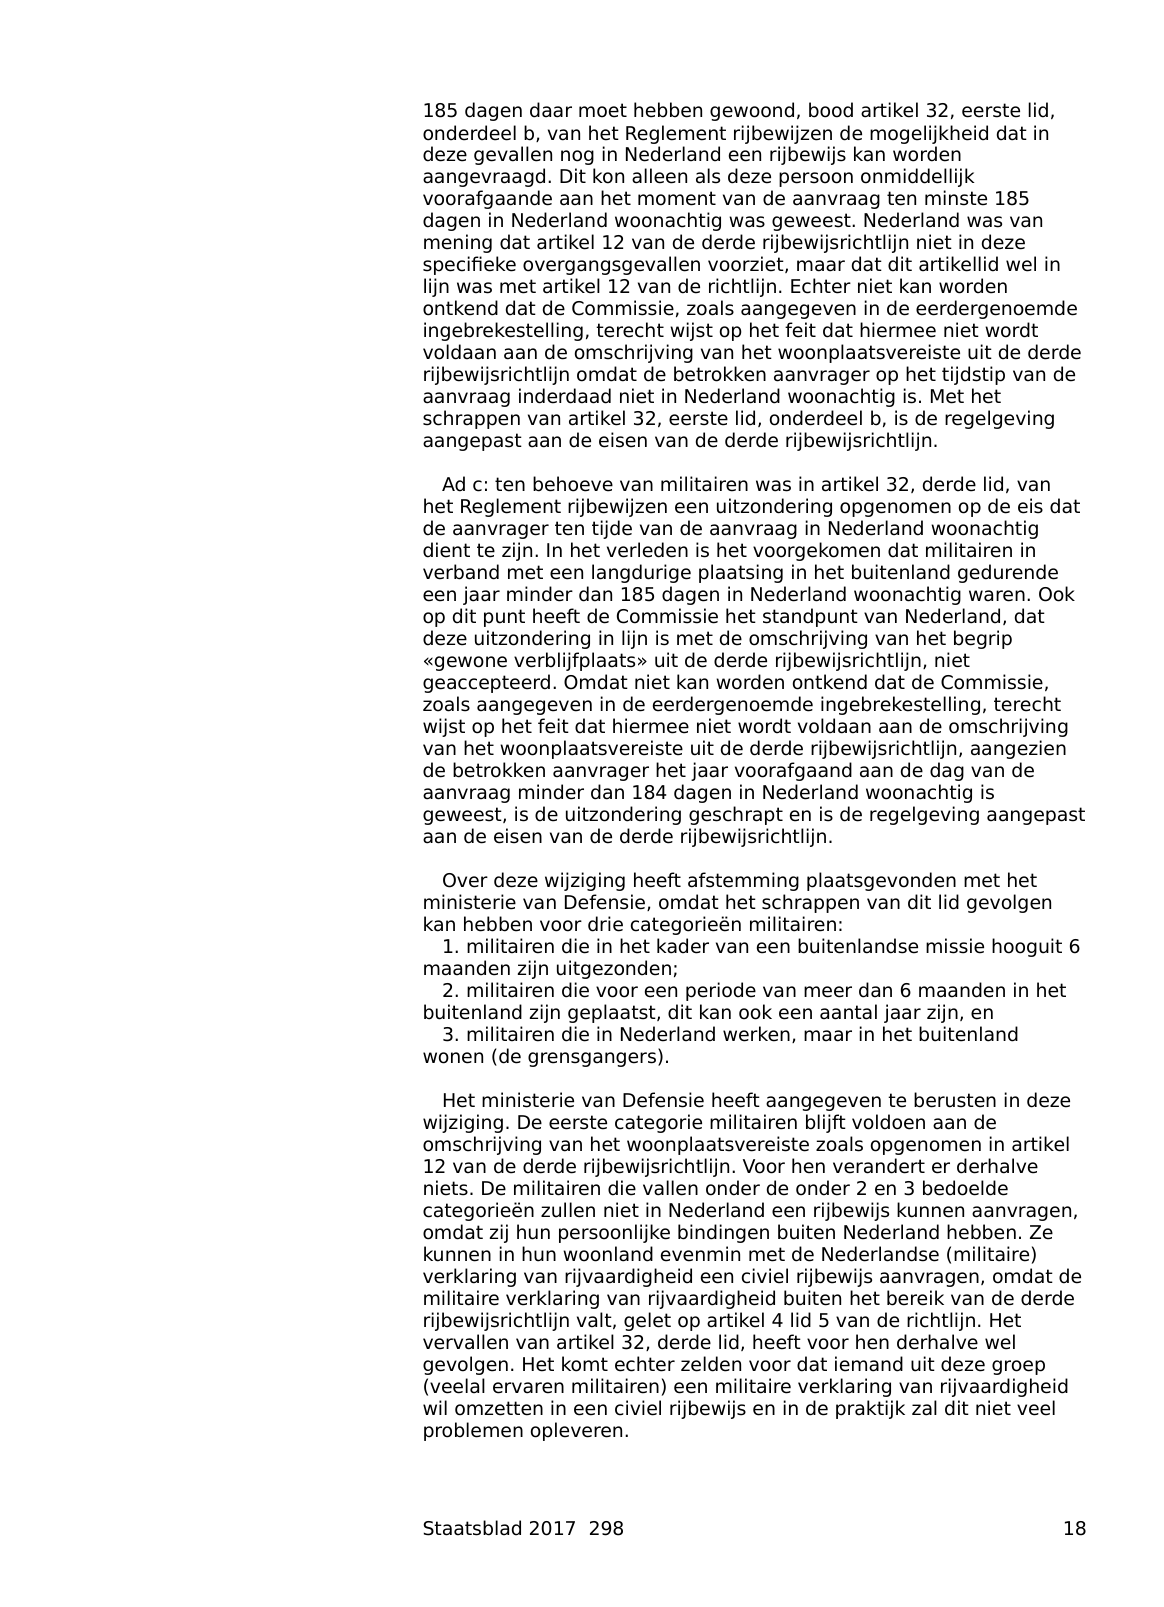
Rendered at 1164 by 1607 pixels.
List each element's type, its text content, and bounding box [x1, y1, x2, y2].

text 3. militairen die in Nederland werken, maar in het buitenland wonen (de grensgangers). [422, 1024, 1087, 1068]
text Ad c: ten behoeve van militairen was in artikel 32, derde lid, van het Reglement rijbewijzen een uitzondering opgenomen op de eis dat de aanvrager ten tijde van de aanvraag in Nederland woonachtig dient te zijn. In het verleden is het voorgekomen dat militairen in verband met een langdurige plaatsing in het buitenland gedurende een jaar minder dan 185 dagen in Nederland woonachtig waren. Ook op dit punt heeft de Commissie het standpunt van Nederland, dat deze uitzondering in lijn is met de omschrijving van het begrip «gewone verblijfplaats» uit de derde rijbewijsrichtlijn, niet geaccepteerd. Omdat niet kan worden ontkend dat de Commissie, zoals aangegeven in de eerdergenoemde ingebrekestelling, terecht wijst op het feit dat hiermee niet wordt voldaan aan de omschrijving van het woonplaatsvereiste uit de derde rijbewijsrichtlijn, aangezien de betrokken aanvrager het jaar voorafgaand aan de dag van de aanvraag minder dan 184 dagen in Nederland woonachtig is geweest, is de uitzondering geschrapt en is de regelgeving aangepast aan de eisen van de derde rijbewijsrichtlijn. [422, 474, 1087, 848]
text 185 dagen daar moet hebben gewoond, bood artikel 32, eerste lid, onderdeel b, van het Reglement rijbewijzen de mogelijkheid dat in deze gevallen nog in Nederland een rijbewijs kan worden aangevraagd. Dit kon alleen als deze persoon onmiddellijk voorafgaande aan het moment van de aanvraag ten minste 185 dagen in Nederland woonachtig was geweest. Nederland was van mening dat artikel 12 van de derde rijbewijsrichtlijn niet in deze specifieke overgangsgevallen voorziet, maar dat dit artikellid wel in lijn was met artikel 12 van de richtlijn. Echter niet kan worden ontkend dat de Commissie, zoals aangegeven in de eerdergenoemde ingebrekestelling, terecht wijst op het feit dat hiermee niet wordt voldaan aan de omschrijving van het woonplaatsvereiste uit de derde rijbewijsrichtlijn omdat de betrokken aanvrager op het tijdstip van de aanvraag inderdaad niet in Nederland woonachtig is. Met het schrappen van artikel 32, eerste lid, onderdeel b, is de regelgeving aangepast aan de eisen van de derde rijbewijsrichtlijn. [422, 100, 1087, 452]
text 2. militairen die voor een periode van meer dan 6 maanden in het buitenland zijn geplaatst, dit kan ook een aantal jaar zijn, en [422, 980, 1087, 1024]
text 1. militairen die in het kader van een buitenlandse missie hooguit 6 maanden zijn uitgezonden; [422, 936, 1087, 980]
text Over deze wijziging heeft afstemming plaatsgevonden met het ministerie van Defensie, omdat het schrappen van dit lid gevolgen kan hebben voor drie categorieën militairen: [422, 870, 1087, 936]
text Het ministerie van Defensie heeft aangegeven te berusten in deze wijziging. De eerste categorie militairen blijft voldoen aan de omschrijving van het woonplaatsvereiste zoals opgenomen in artikel 12 van de derde rijbewijsrichtlijn. Voor hen verandert er derhalve niets. De militairen die vallen onder de onder 2 en 3 bedoelde categorieën zullen niet in Nederland een rijbewijs kunnen aanvragen, omdat zij hun persoonlijke bindingen buiten Nederland hebben. Ze kunnen in hun woonland evenmin met de Nederlandse (militaire) verklaring van rijvaardigheid een civiel rijbewijs aanvragen, omdat de militaire verklaring van rijvaardigheid buiten het bereik van de derde rijbewijsrichtlijn valt, gelet op artikel 4 lid 5 van de richtlijn. Het vervallen van artikel 32, derde lid, heeft voor hen derhalve wel gevolgen. Het komt echter zelden voor dat iemand uit deze groep (veelal ervaren militairen) een militaire verklaring van rijvaardigheid wil omzetten in een civiel rijbewijs en in de praktijk zal dit niet veel problemen opleveren. [422, 1090, 1087, 1442]
